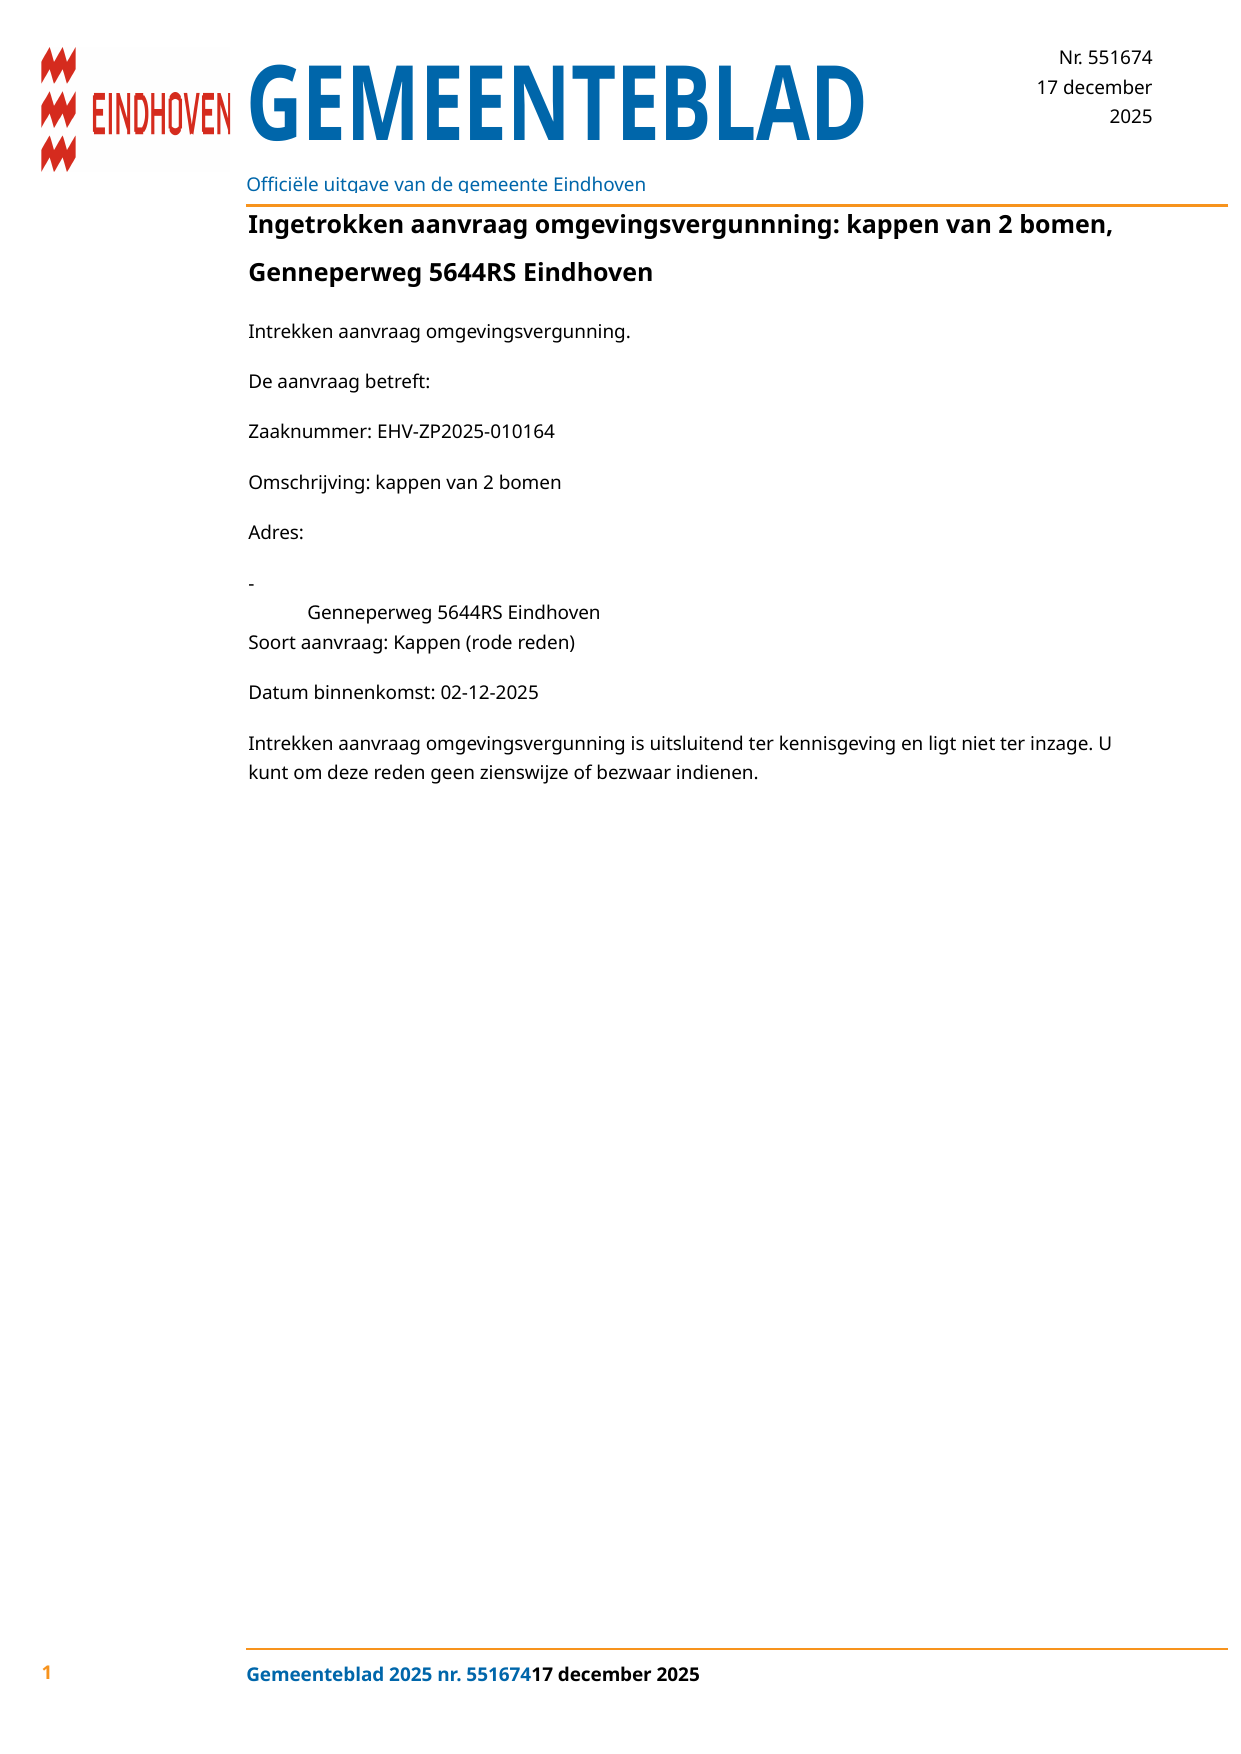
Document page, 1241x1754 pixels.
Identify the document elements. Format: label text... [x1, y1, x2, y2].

list Genneperweg 5644RS Eindhoven [248, 599, 1152, 625]
text De aanvraag betreft: [248, 368, 1152, 394]
picture [41, 47, 231, 172]
text Intrekken aanvraag omgevingsvergunning is uitsluitend ter kennisgeving en ligt niet ter inzage. U kunt om deze reden geen zienswijze of bezwaar indienen. [248, 730, 1152, 785]
text Datum binnenkomst: 02-12-2025 [248, 679, 1152, 705]
text Omschrijving: kappen van 2 bomen [248, 469, 1152, 495]
text Zaaknummer: EHV-ZP2025-010164 [248, 419, 1152, 444]
text Ingetrokken aanvraag omgevingsvergunnning: kappen van 2 bomen, Genneperweg 5644RS Eindhoven [248, 207, 1152, 288]
text Intrekken aanvraag omgevingsvergunning. [248, 318, 1152, 344]
text Adres: [248, 519, 1152, 545]
text Soort aanvraag: Kappen (rode reden) [248, 629, 1152, 655]
